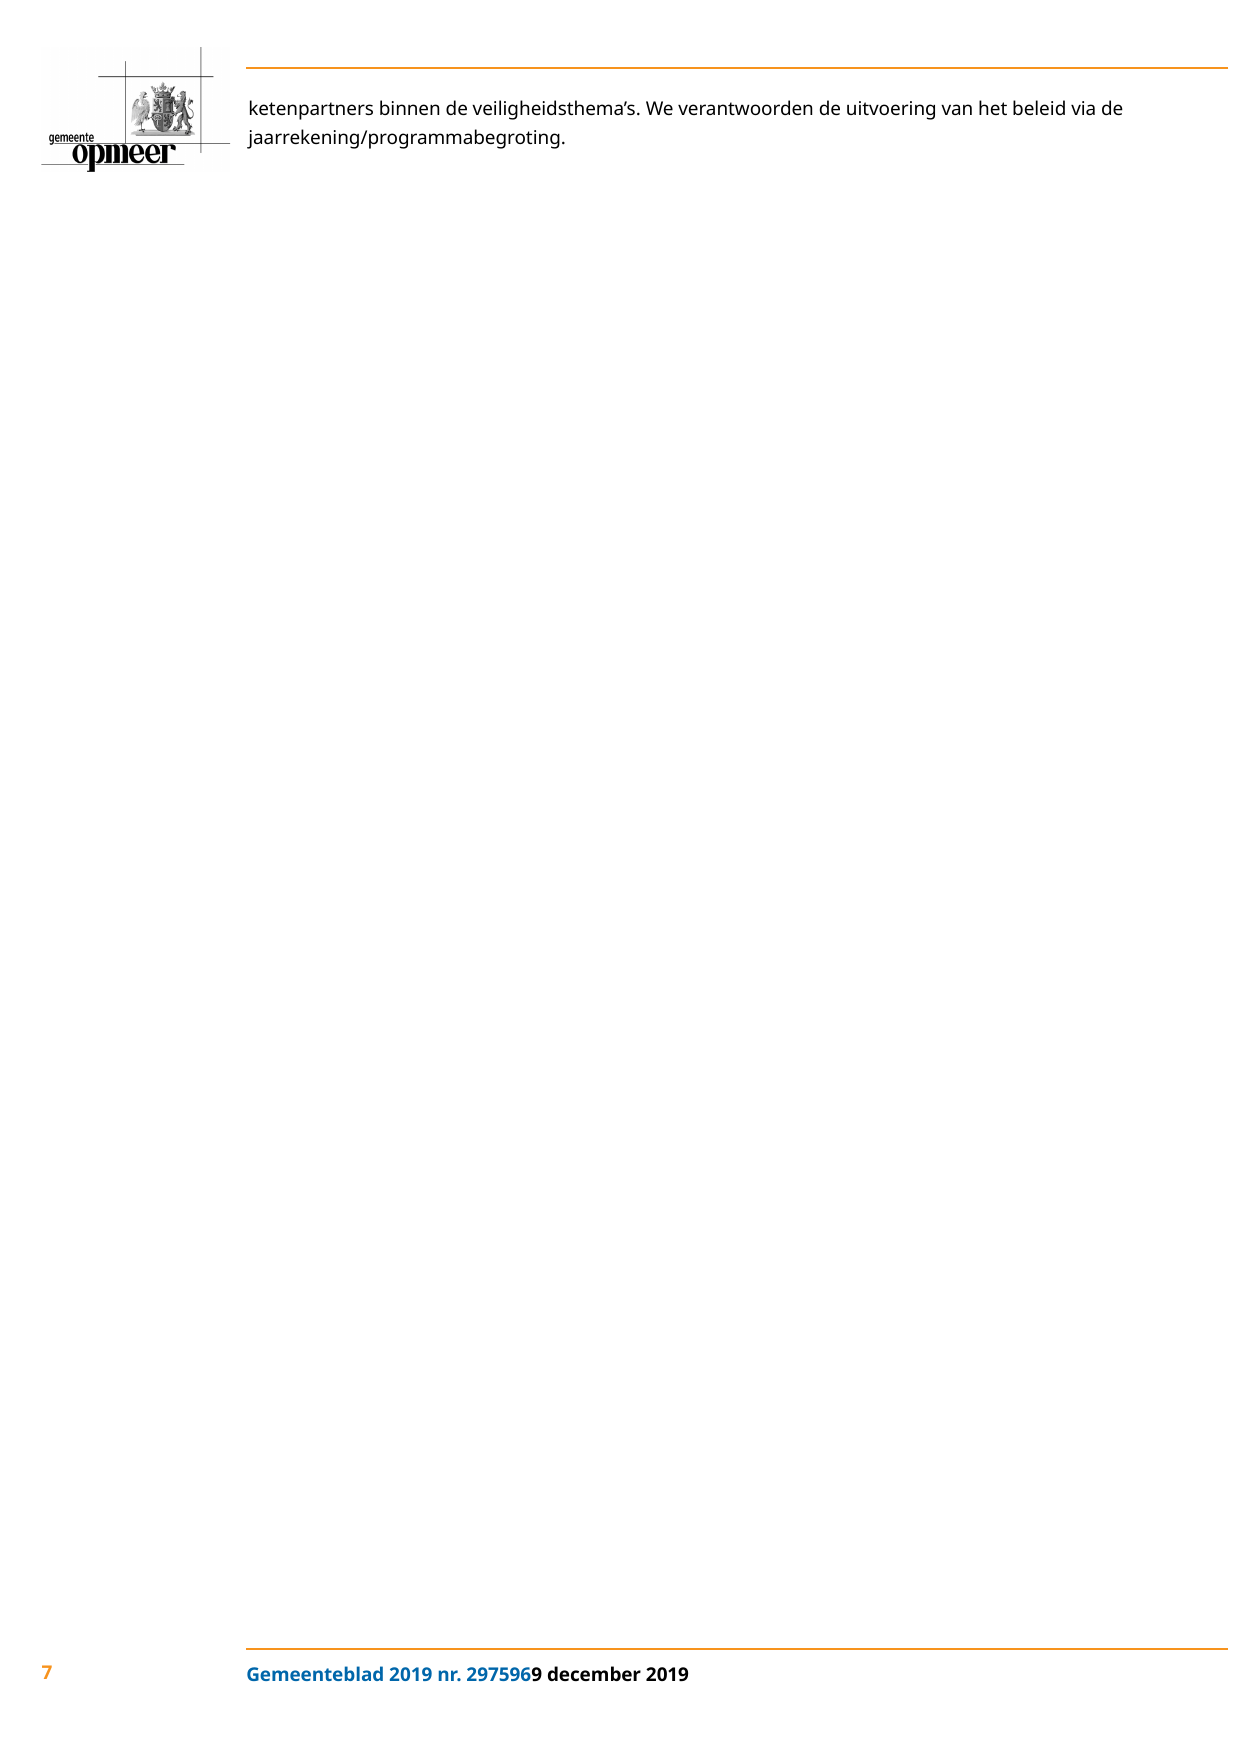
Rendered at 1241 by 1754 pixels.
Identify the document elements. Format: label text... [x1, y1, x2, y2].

text ketenpartners binnen de veiligheidsthema’s. We verantwoorden de uitvoering van het beleid via de jaarrekening/programmabegroting. [248, 95, 1152, 150]
picture [41, 47, 231, 172]
